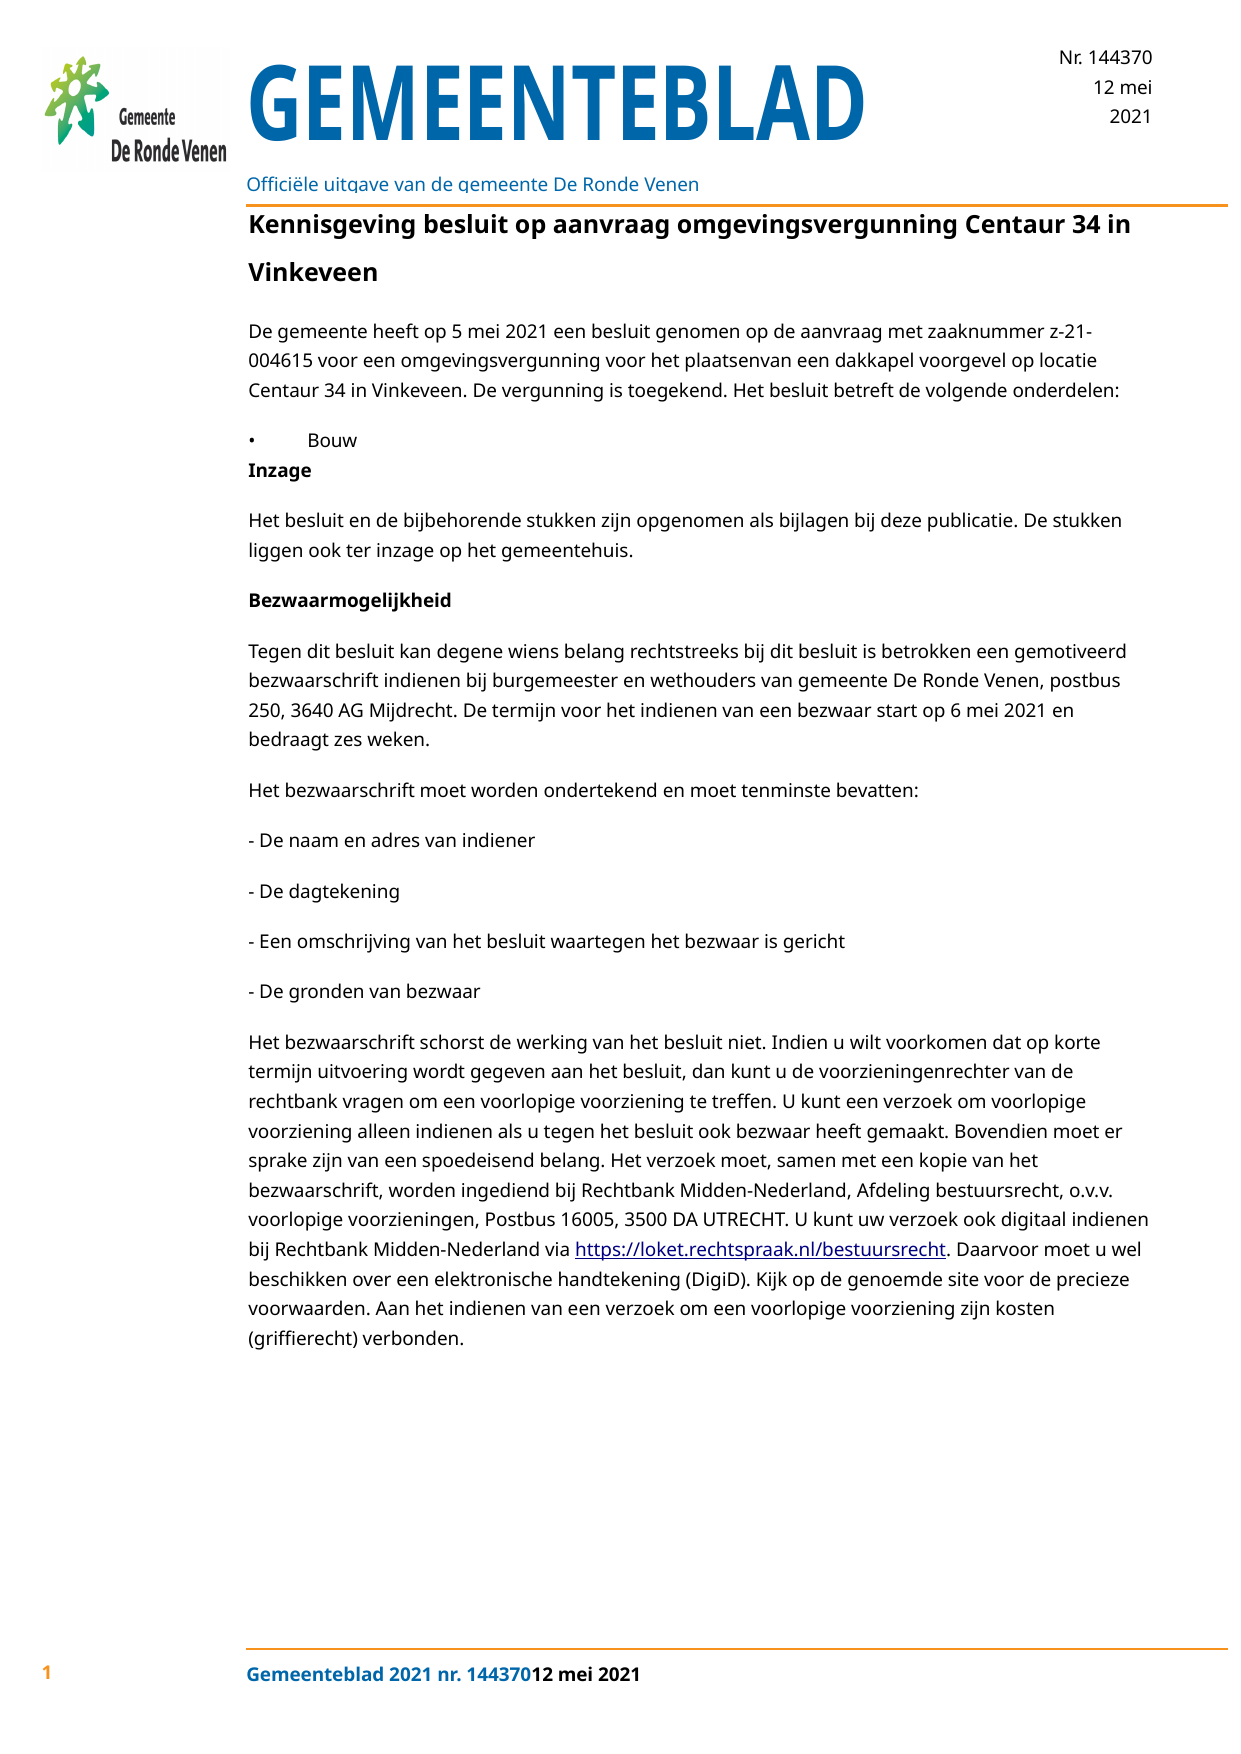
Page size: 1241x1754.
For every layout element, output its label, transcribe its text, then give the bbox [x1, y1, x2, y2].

text Het besluit en de bijbehorende stukken zijn opgenomen als bijlagen bij deze publicatie. De stukken liggen ook ter inzage op het gemeentehuis. [248, 507, 1152, 563]
text - Een omschrijving van het besluit waartegen het bezwaar is gericht [248, 928, 1152, 954]
text Het bezwaarschrift schorst de werking van het besluit niet. Indien u wilt voorkomen dat op korte termijn uitvoering wordt gegeven aan het besluit, dan kunt u de voorzieningenrechter van de rechtbank vragen om een voorlopige voorziening te treffen. U kunt een verzoek om voorlopige voorziening alleen indienen als u tegen het besluit ook bezwaar heeft gemaakt. Bovendien moet er sprake zijn van een spoedeisend belang. Het verzoek moet, samen met een kopie van het bezwaarschrift, worden ingediend bij Rechtbank Midden-Nederland, Afdeling bestuursrecht, o.v.v. voorlopige voorzieningen, Postbus 16005, 3500 DA UTRECHT. U kunt uw verzoek ook digitaal indienen bij Rechtbank Midden-Nederland via https://loket.rechtspraak.nl/bestuursrecht. Daarvoor moet u wel beschikken over een elektronische handtekening (DigiD). Kijk op de genoemde site voor de precieze voorwaarden. Aan het indienen van een verzoek om een voorlopige voorziening zijn kosten (griffierecht) verbonden. [248, 1029, 1152, 1351]
text Het bezwaarschrift moet worden ondertekend en moet tenminste bevatten: [248, 777, 1152, 803]
text - De gronden van bezwaar [248, 979, 1152, 1004]
text Tegen dit besluit kan degene wiens belang rechtstreeks bij dit besluit is betrokken een gemotiveerd bezwaarschrift indienen bij burgemeester en wethouders van gemeente De Ronde Venen, postbus 250, 3640 AG Mijdrecht. De termijn voor het indienen van een bezwaar start op 6 mei 2021 en bedraagt zes weken. [248, 638, 1152, 752]
text Bezwaarmogelijkheid [248, 587, 1152, 613]
text - De dagtekening [248, 878, 1152, 904]
list Bouw [248, 427, 1152, 453]
picture [41, 47, 231, 172]
text Kennisgeving besluit op aanvraag omgevingsvergunning Centaur 34 in Vinkeveen [248, 207, 1152, 288]
text - De naam en adres van indiener [248, 827, 1152, 853]
text De gemeente heeft op 5 mei 2021 een besluit genomen op de aanvraag met zaaknummer z-21-004615 voor een omgevingsvergunning voor het plaatsenvan een dakkapel voorgevel op locatie Centaur 34 in Vinkeveen. De vergunning is toegekend. Het besluit betreft de volgende onderdelen: [248, 318, 1152, 403]
text Inzage [248, 457, 1152, 483]
